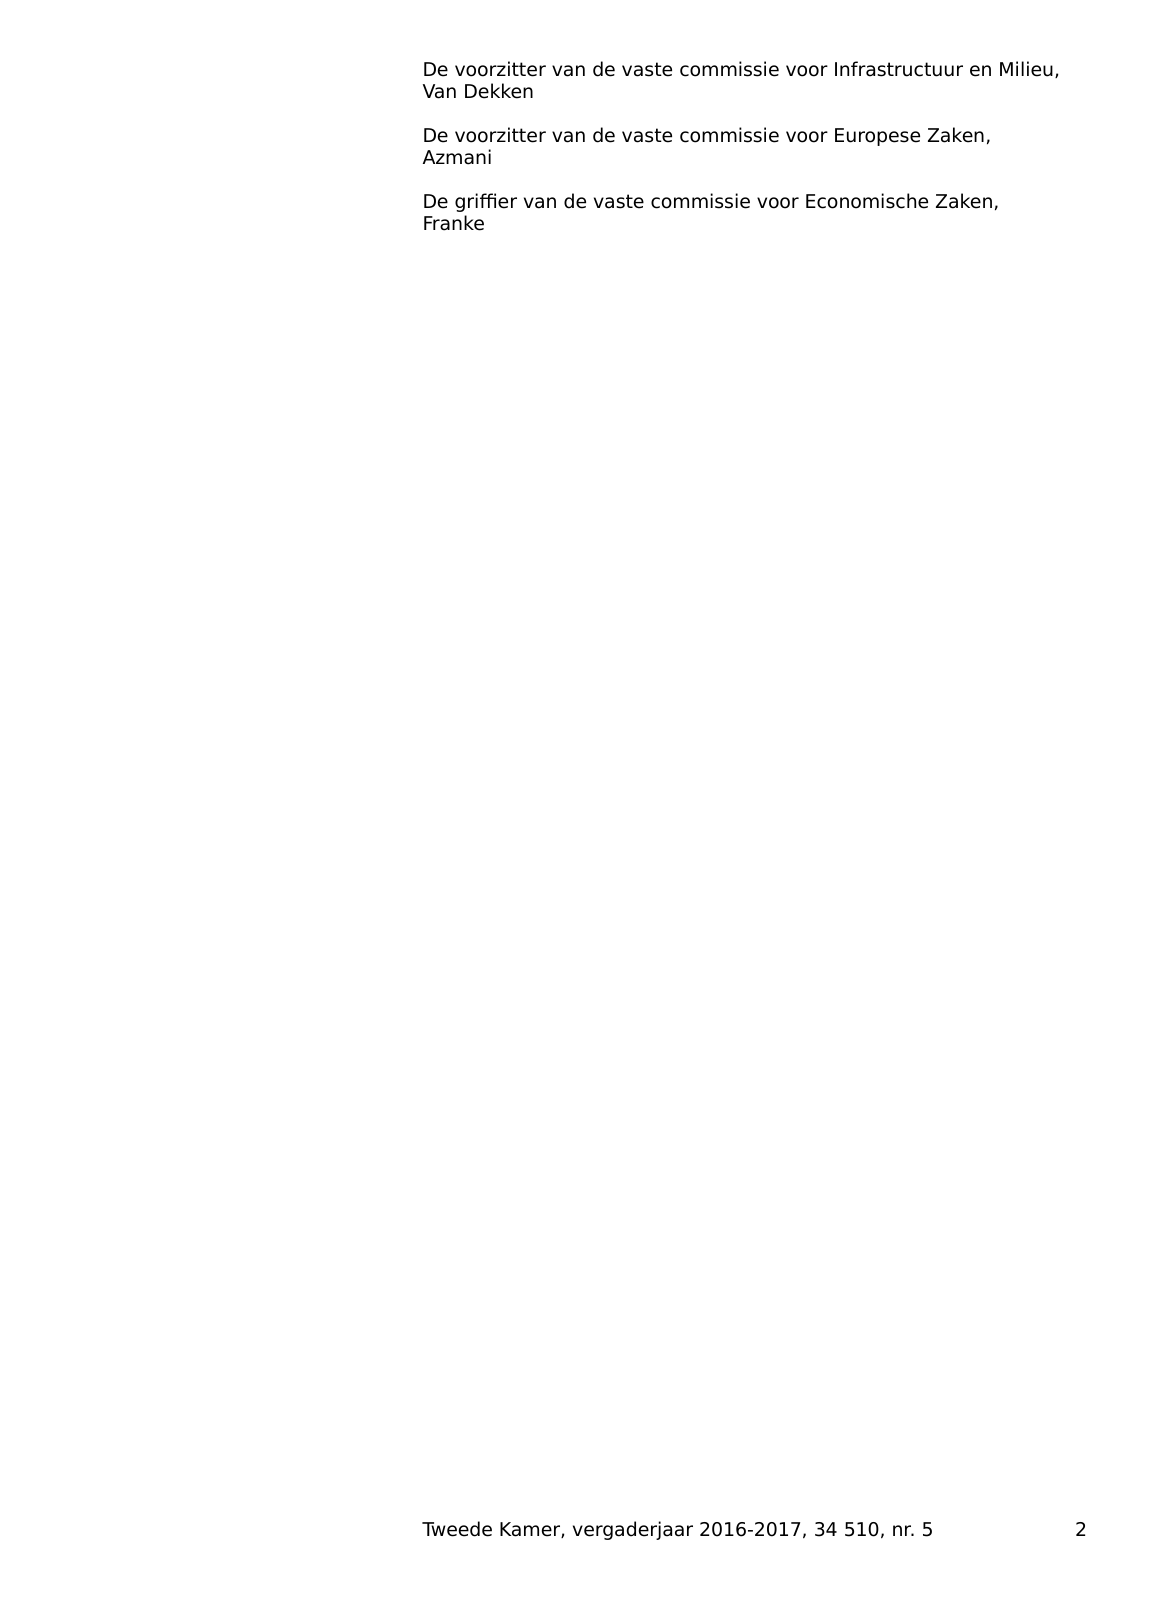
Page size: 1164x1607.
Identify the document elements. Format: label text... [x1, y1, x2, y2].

text De griffier van de vaste commissie voor Economische Zaken, Franke [422, 191, 1087, 235]
text De voorzitter van de vaste commissie voor Europese Zaken, Azmani [422, 125, 1087, 169]
text De voorzitter van de vaste commissie voor Infrastructuur en Milieu, Van Dekken [422, 59, 1087, 103]
